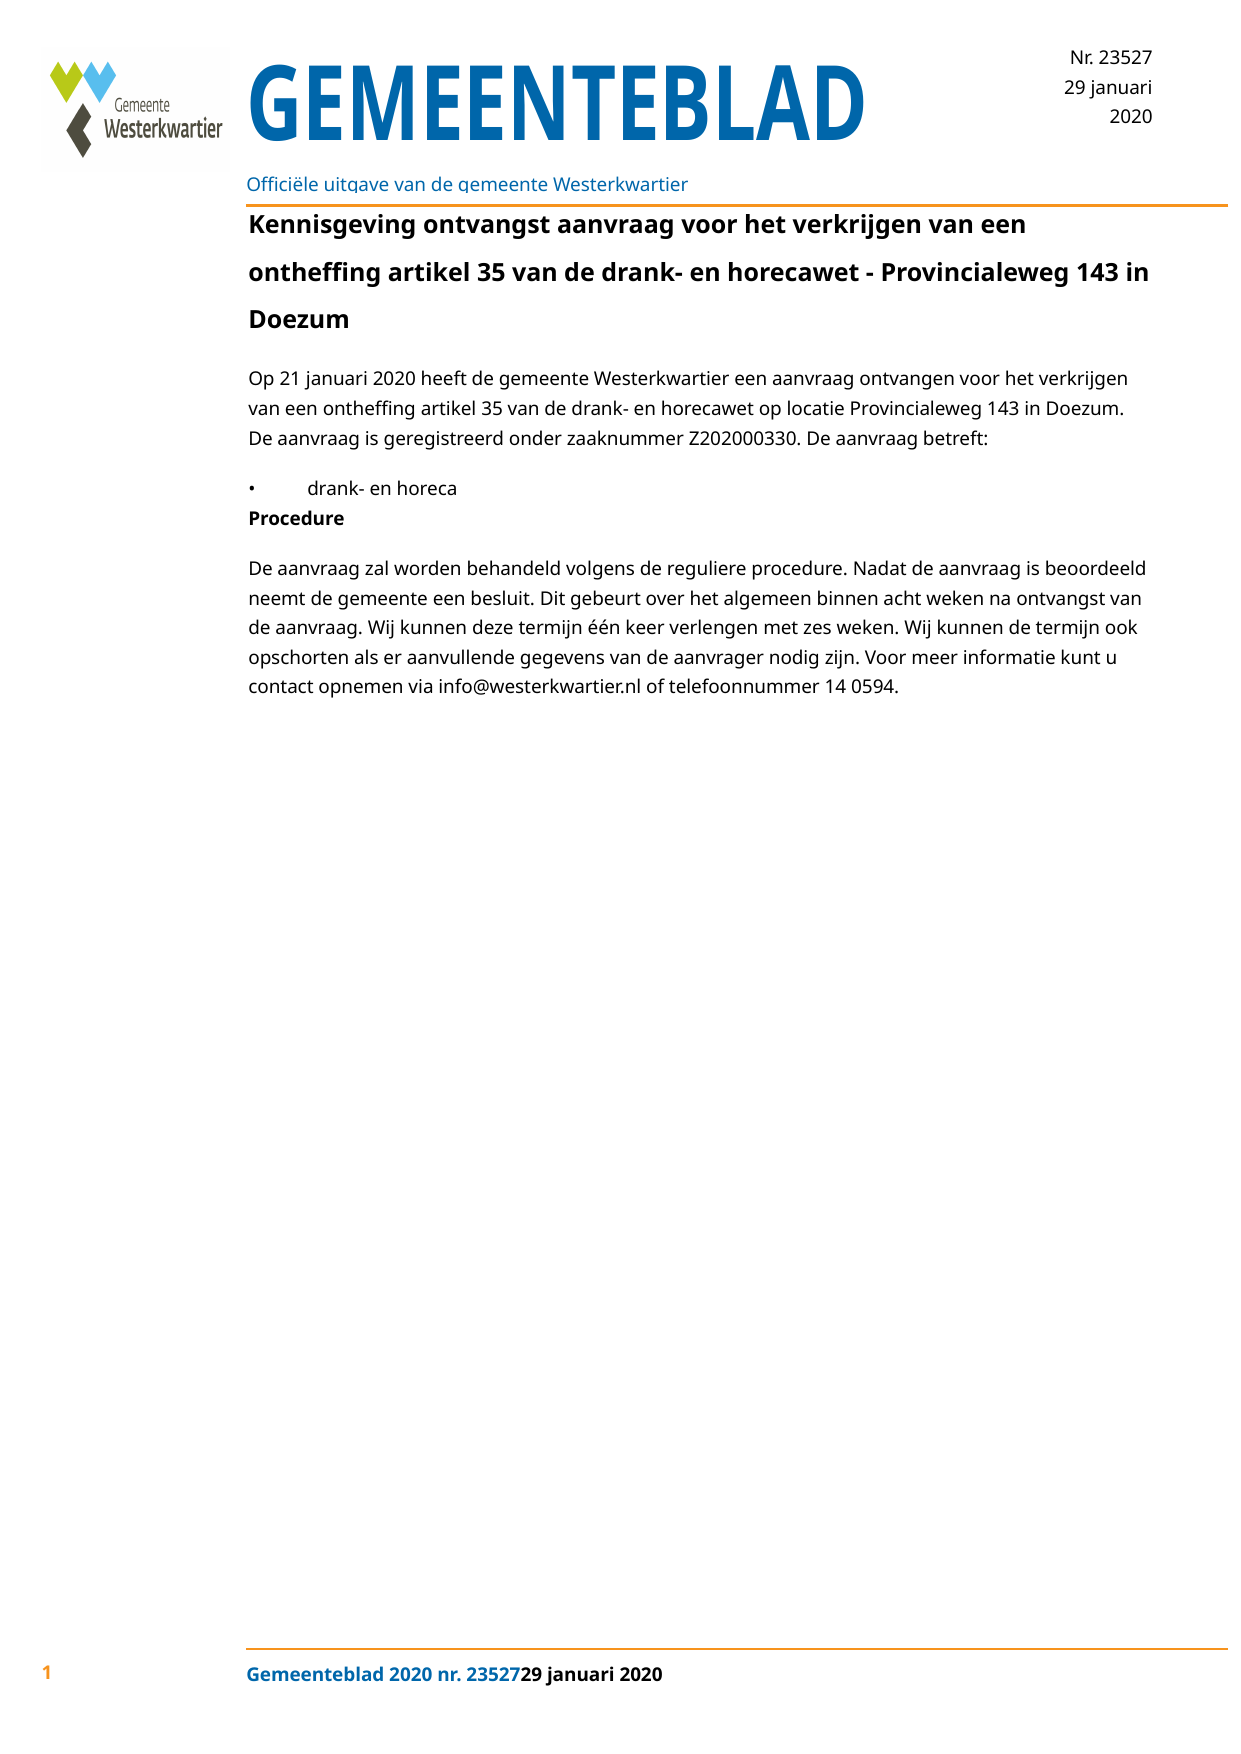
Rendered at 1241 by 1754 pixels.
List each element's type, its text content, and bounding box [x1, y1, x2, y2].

picture [41, 47, 231, 172]
text De aanvraag zal worden behandeld volgens de reguliere procedure. Nadat de aanvraag is beoordeeld neemt de gemeente een besluit. Dit gebeurt over het algemeen binnen acht weken na ontvangst van de aanvraag. Wij kunnen deze termijn één keer verlengen met zes weken. Wij kunnen de termijn ook opschorten als er aanvullende gegevens van de aanvrager nodig zijn. Voor meer informatie kunt u contact opnemen via info@westerkwartier.nl of telefoonnummer 14 0594. [248, 555, 1152, 699]
text Kennisgeving ontvangst aanvraag voor het verkrijgen van een ontheffing artikel 35 van de drank- en horecawet - Provincialeweg 143 in Doezum [248, 207, 1152, 336]
text Op 21 januari 2020 heeft de gemeente Westerkwartier een aanvraag ontvangen voor het verkrijgen van een ontheffing artikel 35 van de drank- en horecawet op locatie Provincialeweg 143 in Doezum. De aanvraag is geregistreerd onder zaaknummer Z202000330. De aanvraag betreft: [248, 366, 1152, 450]
list drank- en horeca [248, 475, 1152, 501]
text Procedure [248, 505, 1152, 530]
